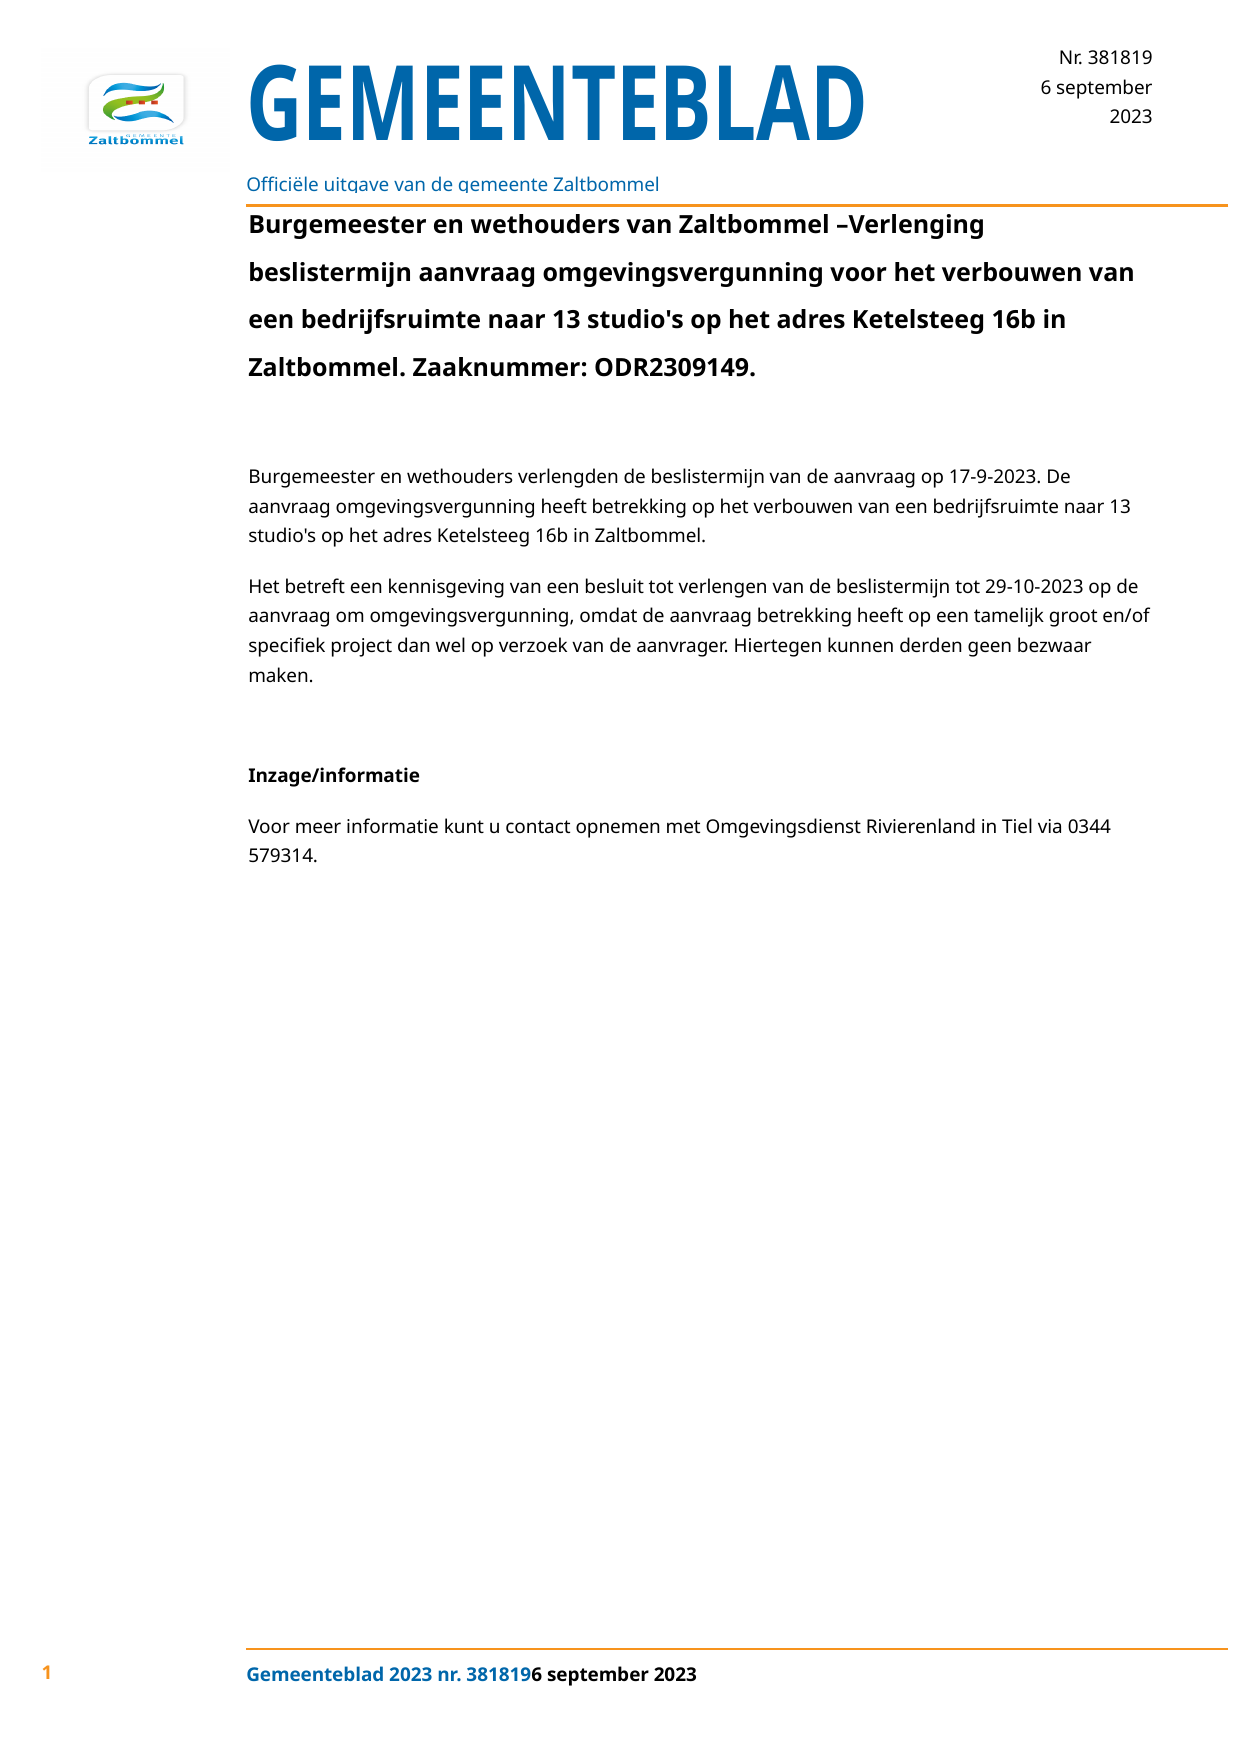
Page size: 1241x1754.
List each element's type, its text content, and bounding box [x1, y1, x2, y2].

picture [41, 47, 231, 172]
text Inzage/informatie [248, 763, 1152, 788]
text Voor meer informatie kunt u contact opnemen met Omgevingsdienst Rivierenland in Tiel via 0344 579314. [248, 813, 1152, 868]
text Burgemeester en wethouders verlengden de beslistermijn van de aanvraag op 17-9-2023. De aanvraag omgevingsvergunning heeft betrekking op het verbouwen van een bedrijfsruimte naar 13 studio's op het adres Ketelsteeg 16b in Zaltbommel. [248, 463, 1152, 548]
text Burgemeester en wethouders van Zaltbommel –Verlenging beslistermijn aanvraag omgevingsvergunning voor het verbouwen van een bedrijfsruimte naar 13 studio's op het adres Ketelsteeg 16b in Zaltbommel. Zaaknummer: ODR2309149. [248, 207, 1152, 384]
text Het betreft een kennisgeving van een besluit tot verlengen van de beslistermijn tot 29-10-2023 op de aanvraag om omgevingsvergunning, omdat de aanvraag betrekking heeft op een tamelijk groot en/of specifiek project dan wel op verzoek van de aanvrager. Hiertegen kunnen derden geen bezwaar maken. [248, 573, 1152, 688]
